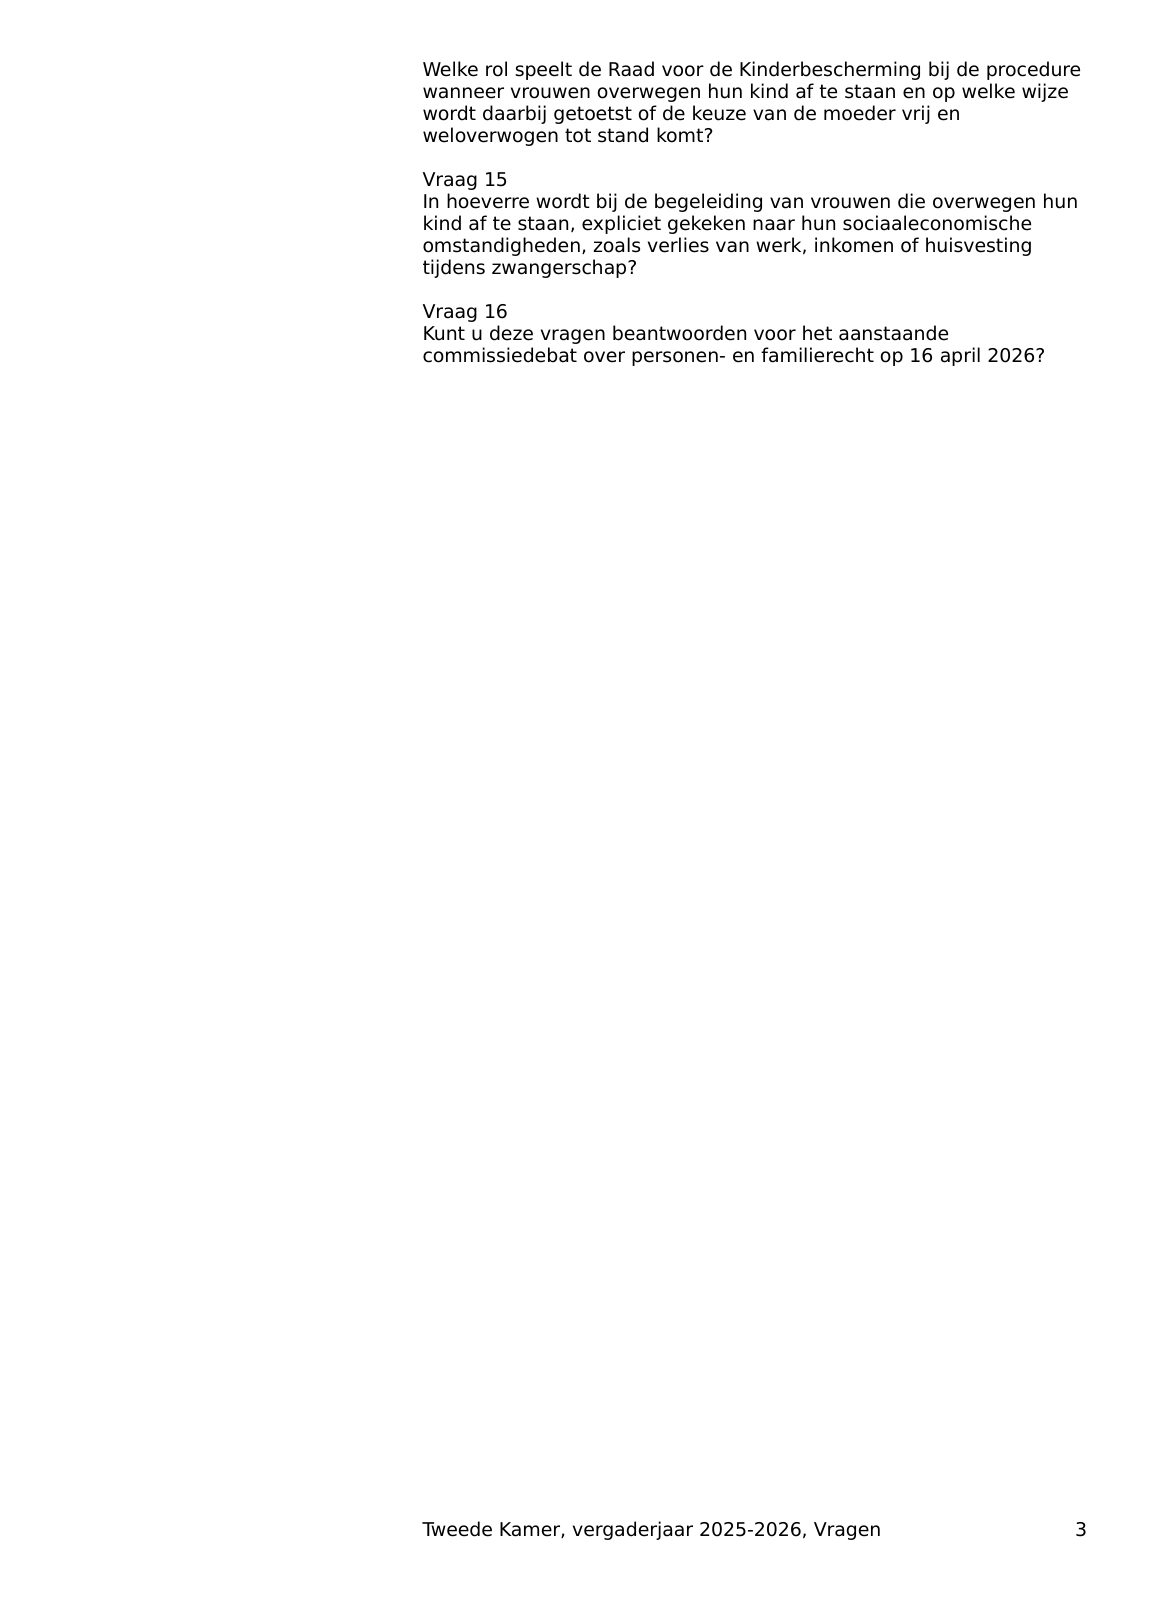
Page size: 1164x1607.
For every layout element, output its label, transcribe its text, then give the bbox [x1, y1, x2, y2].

text Vraag 16 [422, 301, 1087, 323]
text Welke rol speelt de Raad voor de Kinderbescherming bij de procedure wanneer vrouwen overwegen hun kind af te staan en op welke wijze wordt daarbij getoetst of de keuze van de moeder vrij en weloverwogen tot stand komt? [422, 59, 1087, 147]
text Vraag 15 [422, 169, 1087, 191]
text Kunt u deze vragen beantwoorden voor het aanstaande commissiedebat over personen- en familierecht op 16 april 2026? [422, 323, 1087, 367]
text In hoeverre wordt bij de begeleiding van vrouwen die overwegen hun kind af te staan, expliciet gekeken naar hun sociaaleconomische omstandigheden, zoals verlies van werk, inkomen of huisvesting tijdens zwangerschap? [422, 191, 1087, 279]
